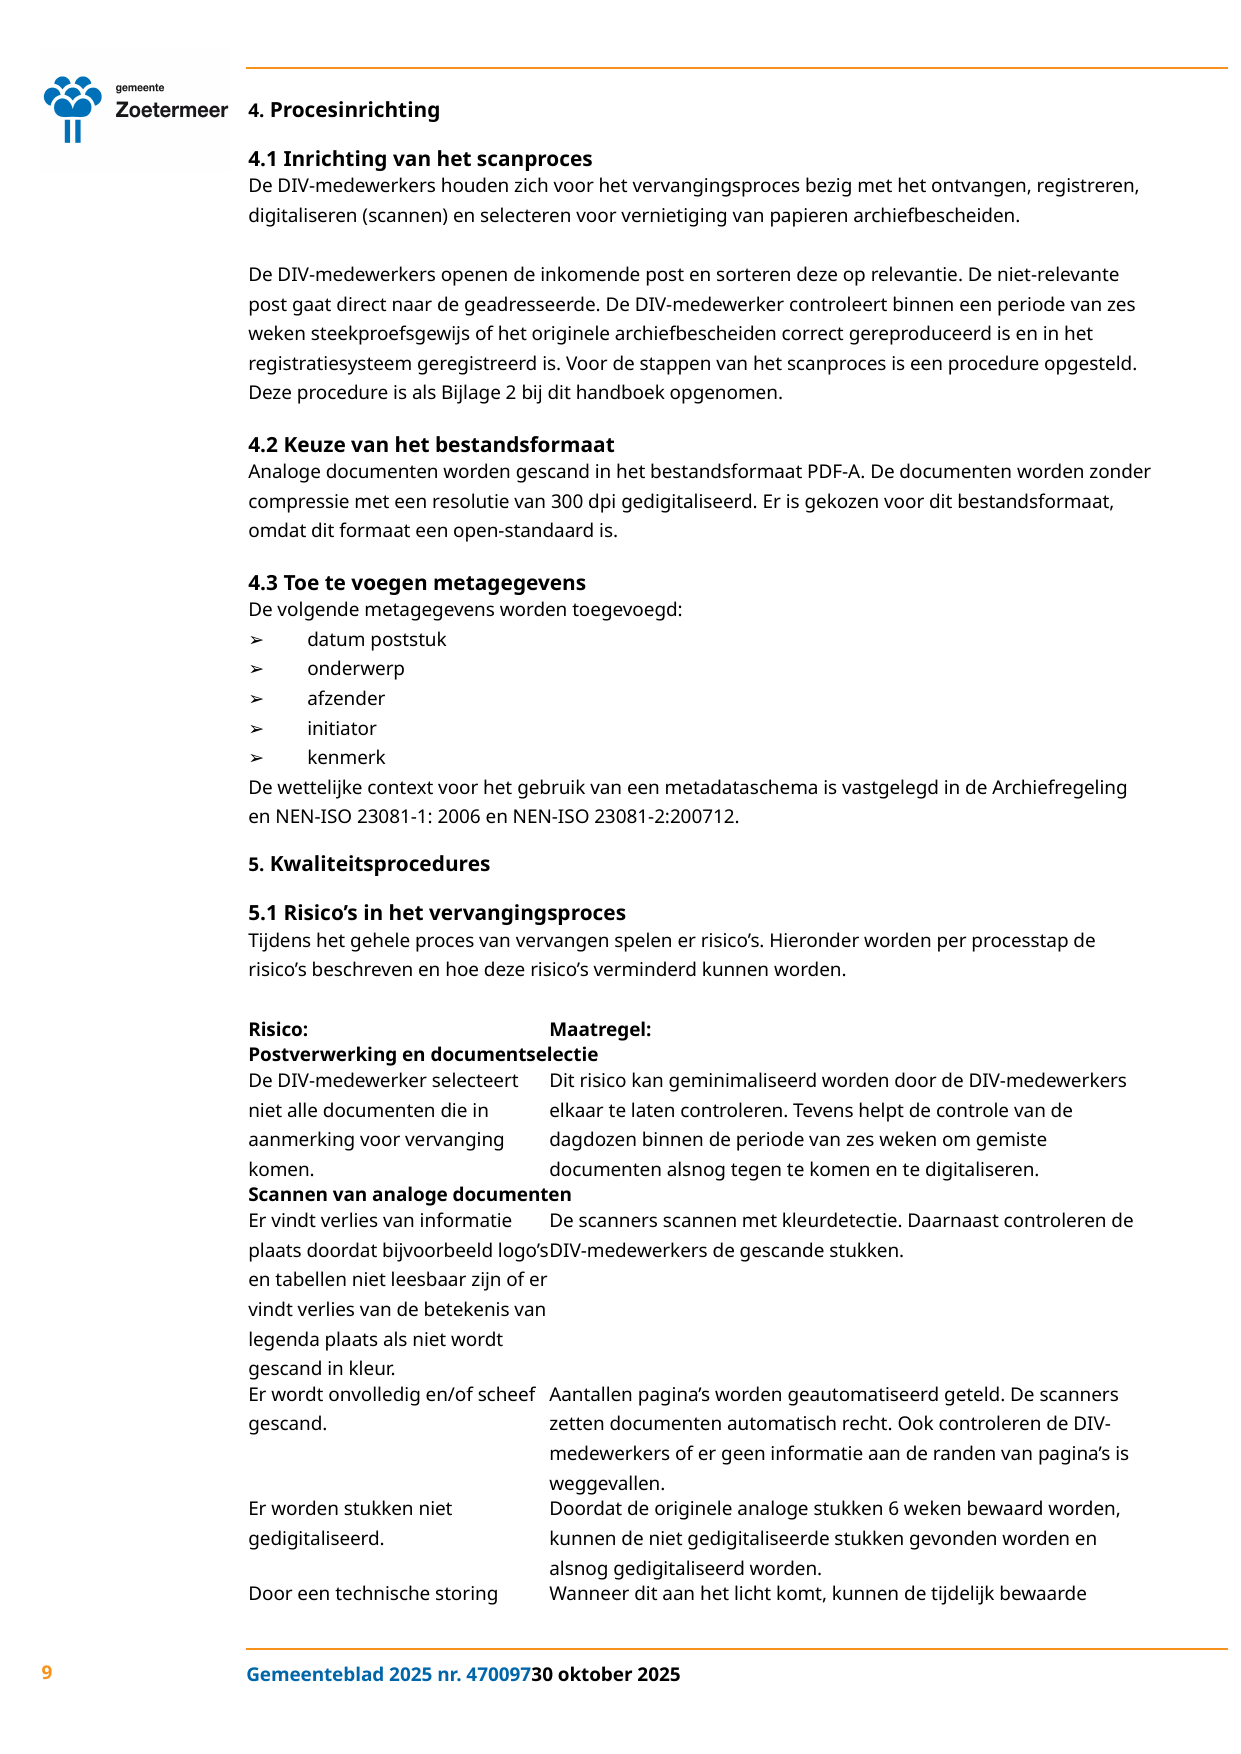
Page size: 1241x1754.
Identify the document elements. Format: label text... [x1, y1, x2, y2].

text 4.2 Keuze van het bestandsformaat [248, 430, 1152, 458]
table_cell Aantallen pagina’s worden geautomatiseerd geteld. De scanners zetten documenten automatisch recht. Ook controleren de DIV-medewerkers of er geen informatie aan de randen van pagina’s is weggevallen. [549, 1381, 1152, 1496]
table_cell Er worden stukken niet gedigitaliseerd. [248, 1496, 549, 1580]
table_header Maatregel: [549, 1016, 1152, 1041]
table_cell De scanners scannen met kleurdetectie. Daarnaast controleren de DIV-medewerkers de gescande stukken. [549, 1208, 1152, 1381]
table_cell Scannen van analoge documenten [248, 1182, 1152, 1207]
table_header Risico: [248, 1016, 549, 1041]
picture [41, 47, 231, 172]
text De DIV-medewerkers houden zich voor het vervangingsproces bezig met het ontvangen, registreren, digitaliseren (scannen) en selecteren voor vernietiging van papieren archiefbescheiden. [248, 172, 1152, 228]
table_cell Doordat de originele analoge stukken 6 weken bewaard worden, kunnen de niet gedigitaliseerde stukken gevonden worden en alsnog gedigitaliseerd worden. [549, 1496, 1152, 1580]
table_cell Postverwerking en documentselectie [248, 1041, 1152, 1067]
table_cell Door een technische storing [248, 1580, 549, 1606]
text 4.1 Inrichting van het scanproces [248, 144, 1152, 172]
table_cell Er wordt onvolledig en/of scheef gescand. [248, 1381, 549, 1496]
text 4. Procesinrichting [248, 95, 1152, 123]
text De volgende metagegevens worden toegevoegd: [248, 596, 1152, 622]
table_cell Wanneer dit aan het licht komt, kunnen de tijdelijk bewaarde [549, 1580, 1152, 1606]
list datum poststuk [248, 626, 1152, 652]
list kenmerk [248, 744, 1152, 770]
text 5.1 Risico’s in het vervangingsproces [248, 898, 1152, 927]
list onderwerp [248, 656, 1152, 681]
table_cell Er vindt verlies van informatie plaats doordat bijvoorbeeld logo’s en tabellen niet leesbaar zijn of er vindt verlies van de betekenis van legenda plaats als niet wordt gescand in kleur. [248, 1208, 549, 1381]
table_cell Dit risico kan geminimaliseerd worden door de DIV-medewerkers elkaar te laten controleren. Tevens helpt de controle van de dagdozen binnen de periode van zes weken om gemiste documenten alsnog tegen te komen en te digitaliseren. [549, 1067, 1152, 1182]
text De wettelijke context voor het gebruik van een metadataschema is vastgelegd in de Archiefregeling en NEN-ISO 23081-1: 2006 en NEN-ISO 23081-2:200712. [248, 774, 1152, 829]
text Tijdens het gehele proces van vervangen spelen er risico’s. Hieronder worden per processtap de risico’s beschreven en hoe deze risico’s verminderd kunnen worden. [248, 927, 1152, 982]
list afzender [248, 685, 1152, 711]
text Analoge documenten worden gescand in het bestandsformaat PDF-A. De documenten worden zonder compressie met een resolutie van 300 dpi gedigitaliseerd. Er is gekozen voor dit bestandsformaat, omdat dit formaat een open-standaard is. [248, 458, 1152, 543]
table_cell De DIV-medewerker selecteert niet alle documenten die in aanmerking voor vervanging komen. [248, 1067, 549, 1182]
text De DIV-medewerkers openen de inkomende post en sorteren deze op relevantie. De niet-relevante post gaat direct naar de geadresseerde. De DIV-medewerker controleert binnen een periode van zes weken steekproefsgewijs of het originele archiefbescheiden correct gereproduceerd is en in het registratiesysteem geregistreerd is. Voor de stappen van het scanproces is een procedure opgesteld. Deze procedure is als Bijlage 2 bij dit handboek opgenomen. [248, 261, 1152, 405]
text 4.3 Toe te voegen metagegevens [248, 568, 1152, 596]
list initiator [248, 715, 1152, 741]
text 5. Kwaliteitsprocedures [248, 849, 1152, 878]
